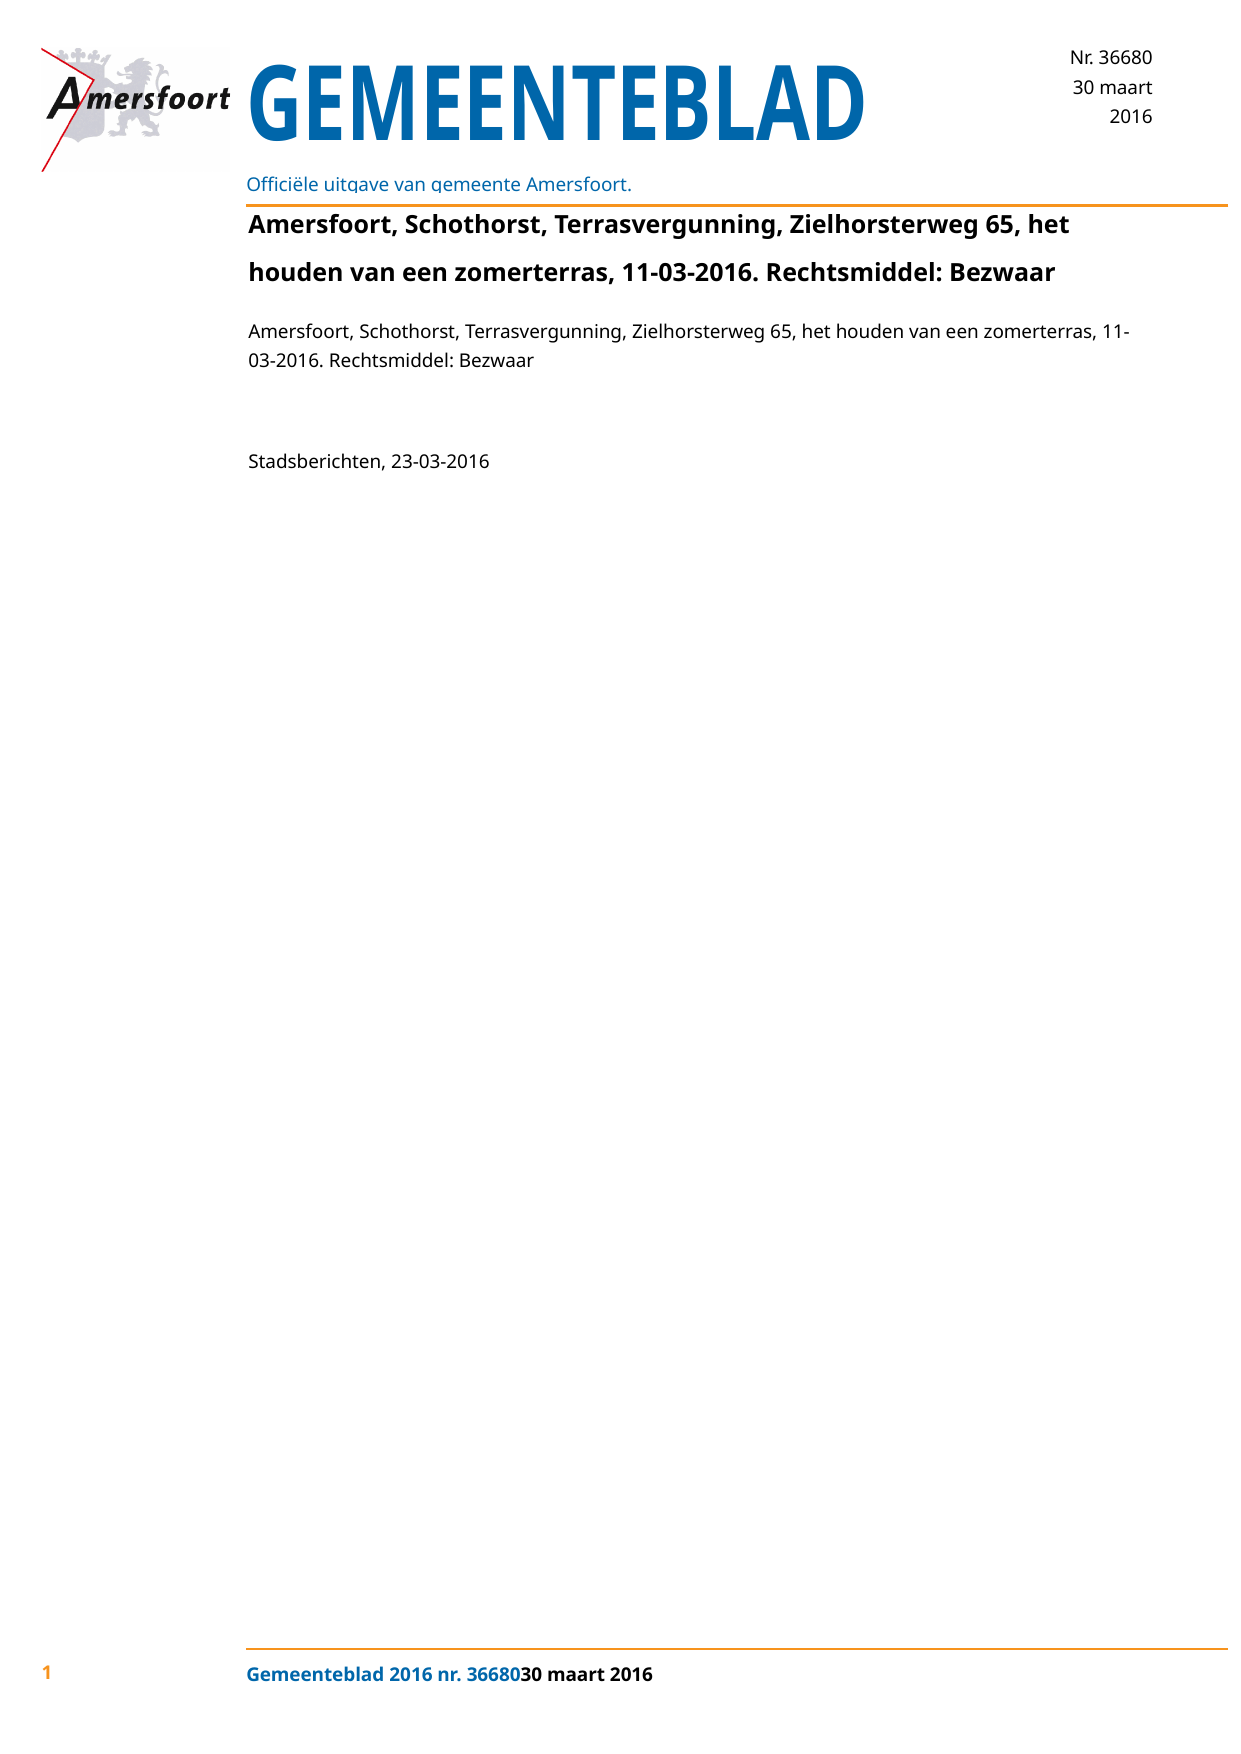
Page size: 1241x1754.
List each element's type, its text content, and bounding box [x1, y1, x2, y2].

text Stadsberichten, 23-03-2016 [248, 448, 1152, 474]
picture [41, 47, 231, 172]
text Amersfoort, Schothorst, Terrasvergunning, Zielhorsterweg 65, het houden van een zomerterras, 11-03-2016. Rechtsmiddel: Bezwaar [248, 207, 1152, 288]
text Amersfoort, Schothorst, Terrasvergunning, Zielhorsterweg 65, het houden van een zomerterras, 11-03-2016. Rechtsmiddel: Bezwaar [248, 318, 1152, 373]
